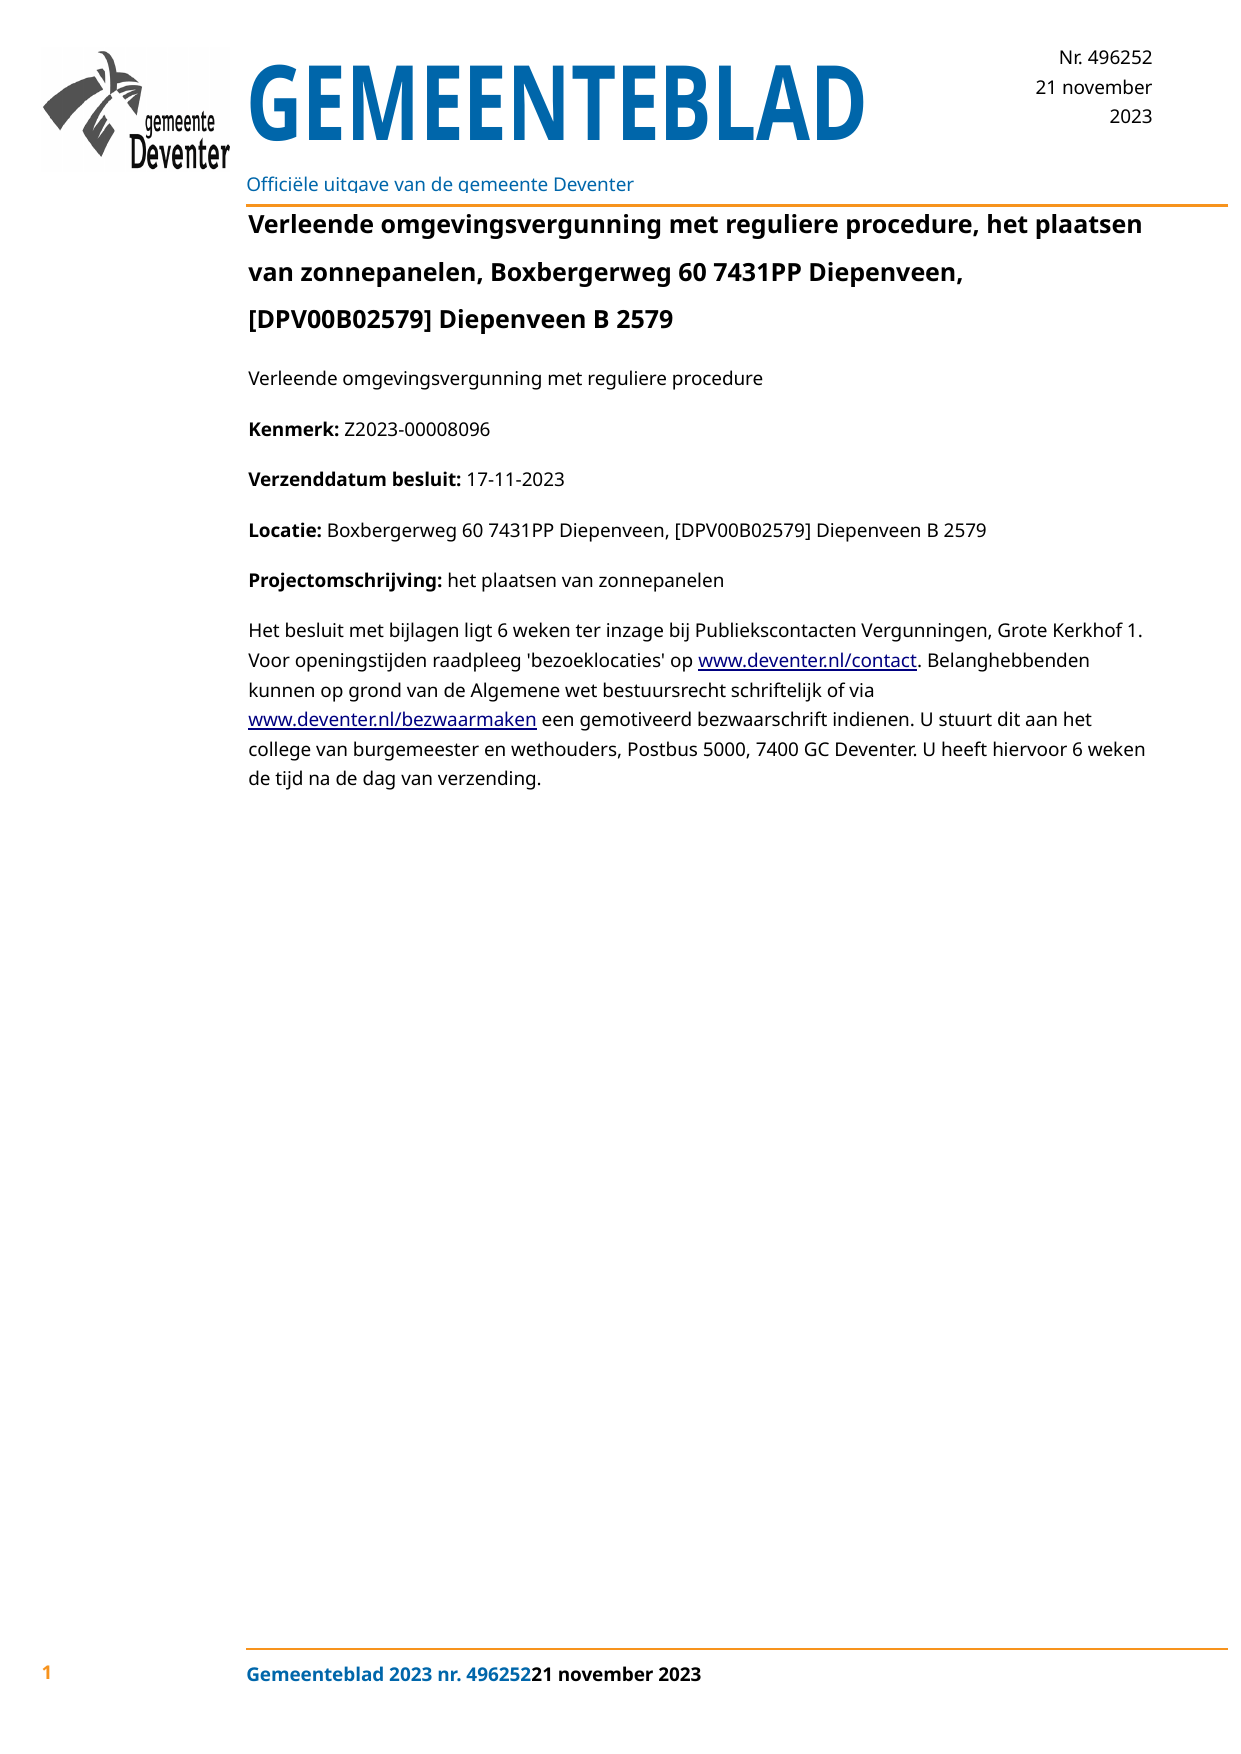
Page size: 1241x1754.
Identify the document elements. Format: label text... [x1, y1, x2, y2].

picture [41, 47, 231, 172]
text Verzenddatum besluit: 17-11-2023 [248, 466, 1152, 492]
text Projectomschrijving: het plaatsen van zonnepanelen [248, 567, 1152, 593]
text Kenmerk: Z2023-00008096 [248, 416, 1152, 442]
text Verleende omgevingsvergunning met reguliere procedure, het plaatsen van zonnepanelen, Boxbergerweg 60 7431PP Diepenveen, [DPV00B02579] Diepenveen B 2579 [248, 207, 1152, 336]
text Locatie: Boxbergerweg 60 7431PP Diepenveen, [DPV00B02579] Diepenveen B 2579 [248, 517, 1152, 542]
text Verleende omgevingsvergunning met reguliere procedure [248, 366, 1152, 391]
text Het besluit met bijlagen ligt 6 weken ter inzage bij Publiekscontacten Vergunningen, Grote Kerkhof 1. Voor openingstijden raadpleeg 'bezoeklocaties' op www.deventer.nl/contact. Belanghebbenden kunnen op grond van de Algemene wet bestuursrecht schriftelijk of via www.deventer.nl/bezwaarmaken een gemotiveerd bezwaarschrift indienen. U stuurt dit aan het college van burgemeester en wethouders, Postbus 5000, 7400 GC Deventer. U heeft hiervoor 6 weken de tijd na de dag van verzending. [248, 618, 1152, 791]
